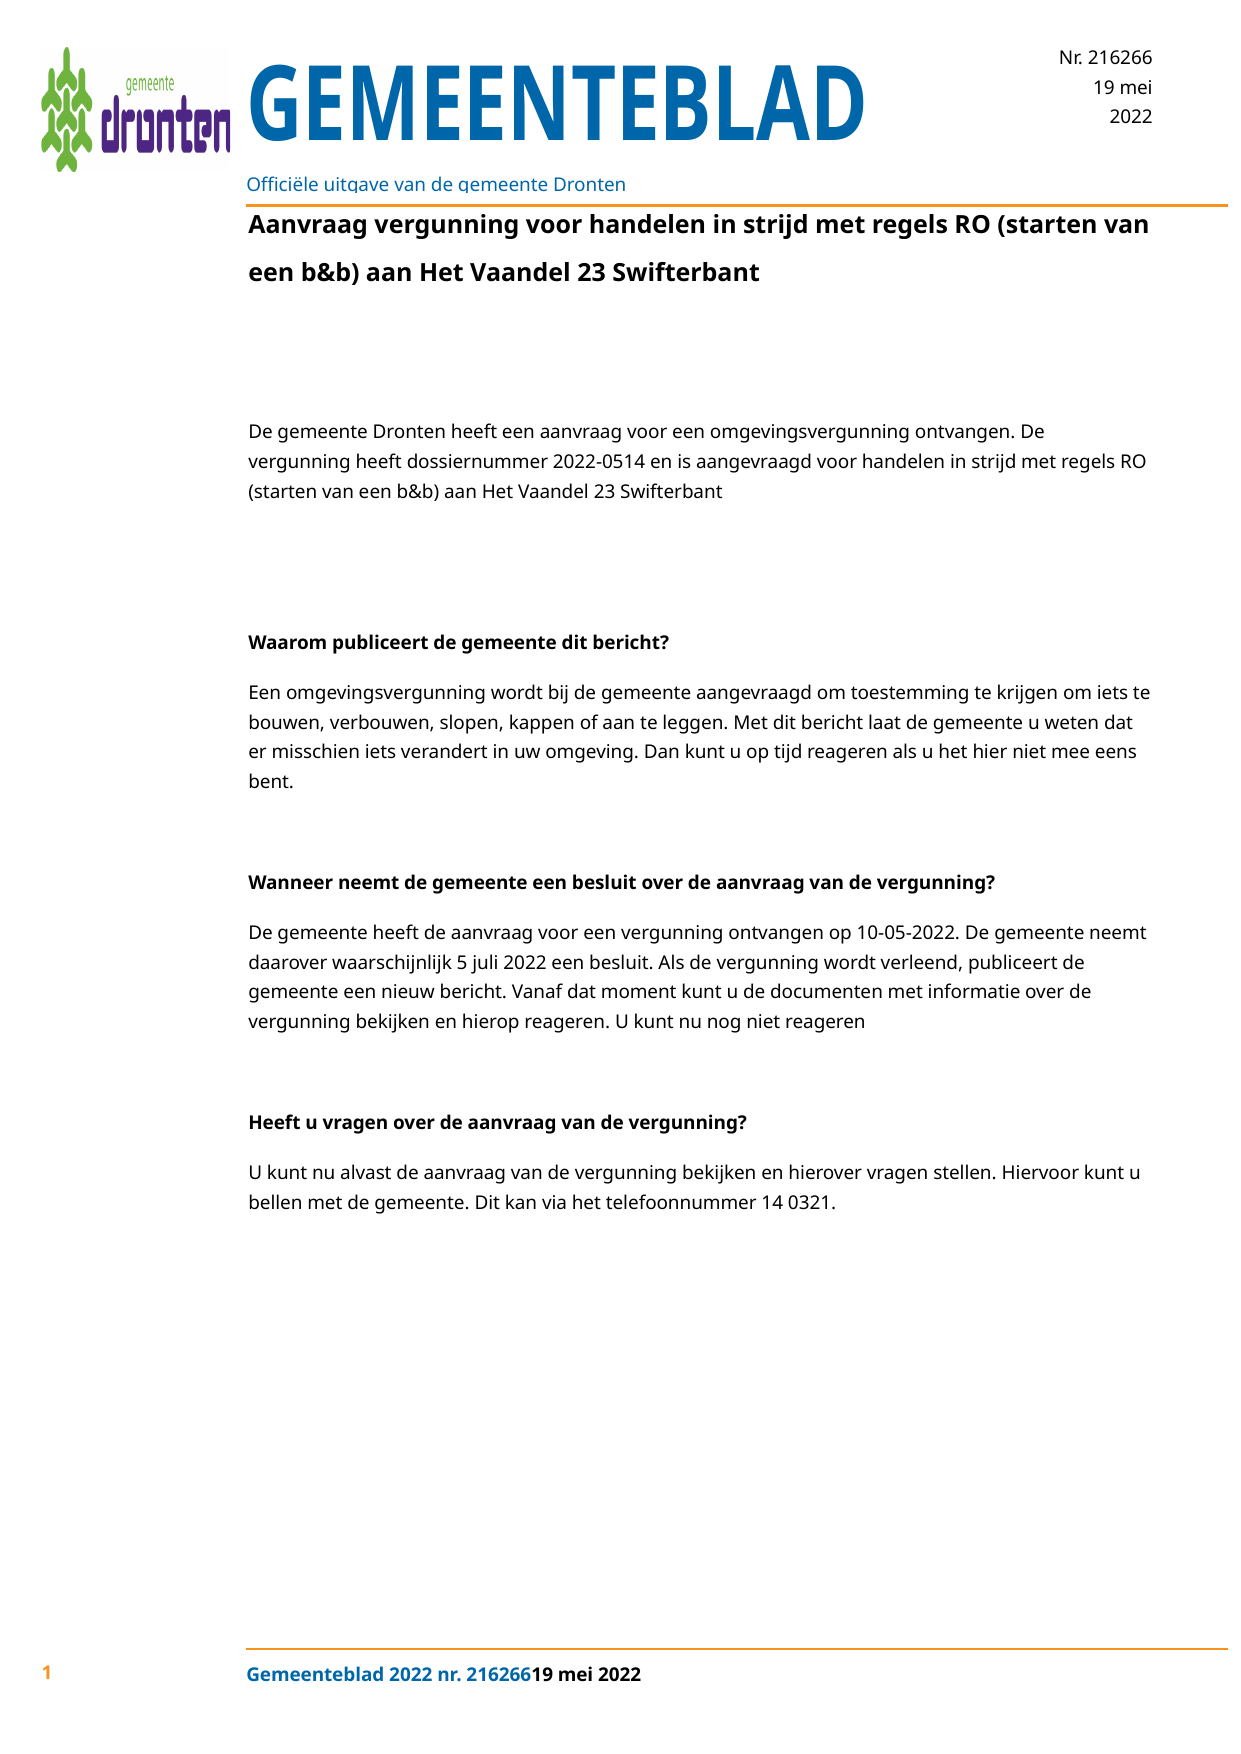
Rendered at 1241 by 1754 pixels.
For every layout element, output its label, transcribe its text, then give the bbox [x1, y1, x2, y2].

picture [41, 47, 231, 172]
text Een omgevingsvergunning wordt bij de gemeente aangevraagd om toestemming te krijgen om iets te bouwen, verbouwen, slopen, kappen of aan te leggen. Met dit bericht laat de gemeente u weten dat er misschien iets verandert in uw omgeving. Dan kunt u op tijd reageren als u het hier niet mee eens bent. [248, 679, 1152, 794]
text De gemeente heeft de aanvraag voor een vergunning ontvangen op 10-05-2022. De gemeente neemt daarover waarschijnlijk 5 juli 2022 een besluit. Als de vergunning wordt verleend, publiceert de gemeente een nieuw bericht. Vanaf dat moment kunt u de documenten met informatie over de vergunning bekijken en hierop reageren. U kunt nu nog niet reageren [248, 919, 1152, 1034]
text Wanneer neemt de gemeente een besluit over de aanvraag van de vergunning? [248, 869, 1152, 895]
text De gemeente Dronten heeft een aanvraag voor een omgevingsvergunning ontvangen. De vergunning heeft dossiernummer 2022-0514 en is aangevraagd voor handelen in strijd met regels RO (starten van een b&b) aan Het Vaandel 23 Swifterbant [248, 419, 1152, 504]
text Heeft u vragen over de aanvraag van de vergunning? [248, 1109, 1152, 1135]
text Waarom publiceert de gemeente dit bericht? [248, 629, 1152, 655]
text Aanvraag vergunning voor handelen in strijd met regels RO (starten van een b&b) aan Het Vaandel 23 Swifterbant [248, 207, 1152, 288]
text U kunt nu alvast de aanvraag van de vergunning bekijken en hierover vragen stellen. Hiervoor kunt u bellen met de gemeente. Dit kan via het telefoonnummer 14 0321. [248, 1159, 1152, 1215]
